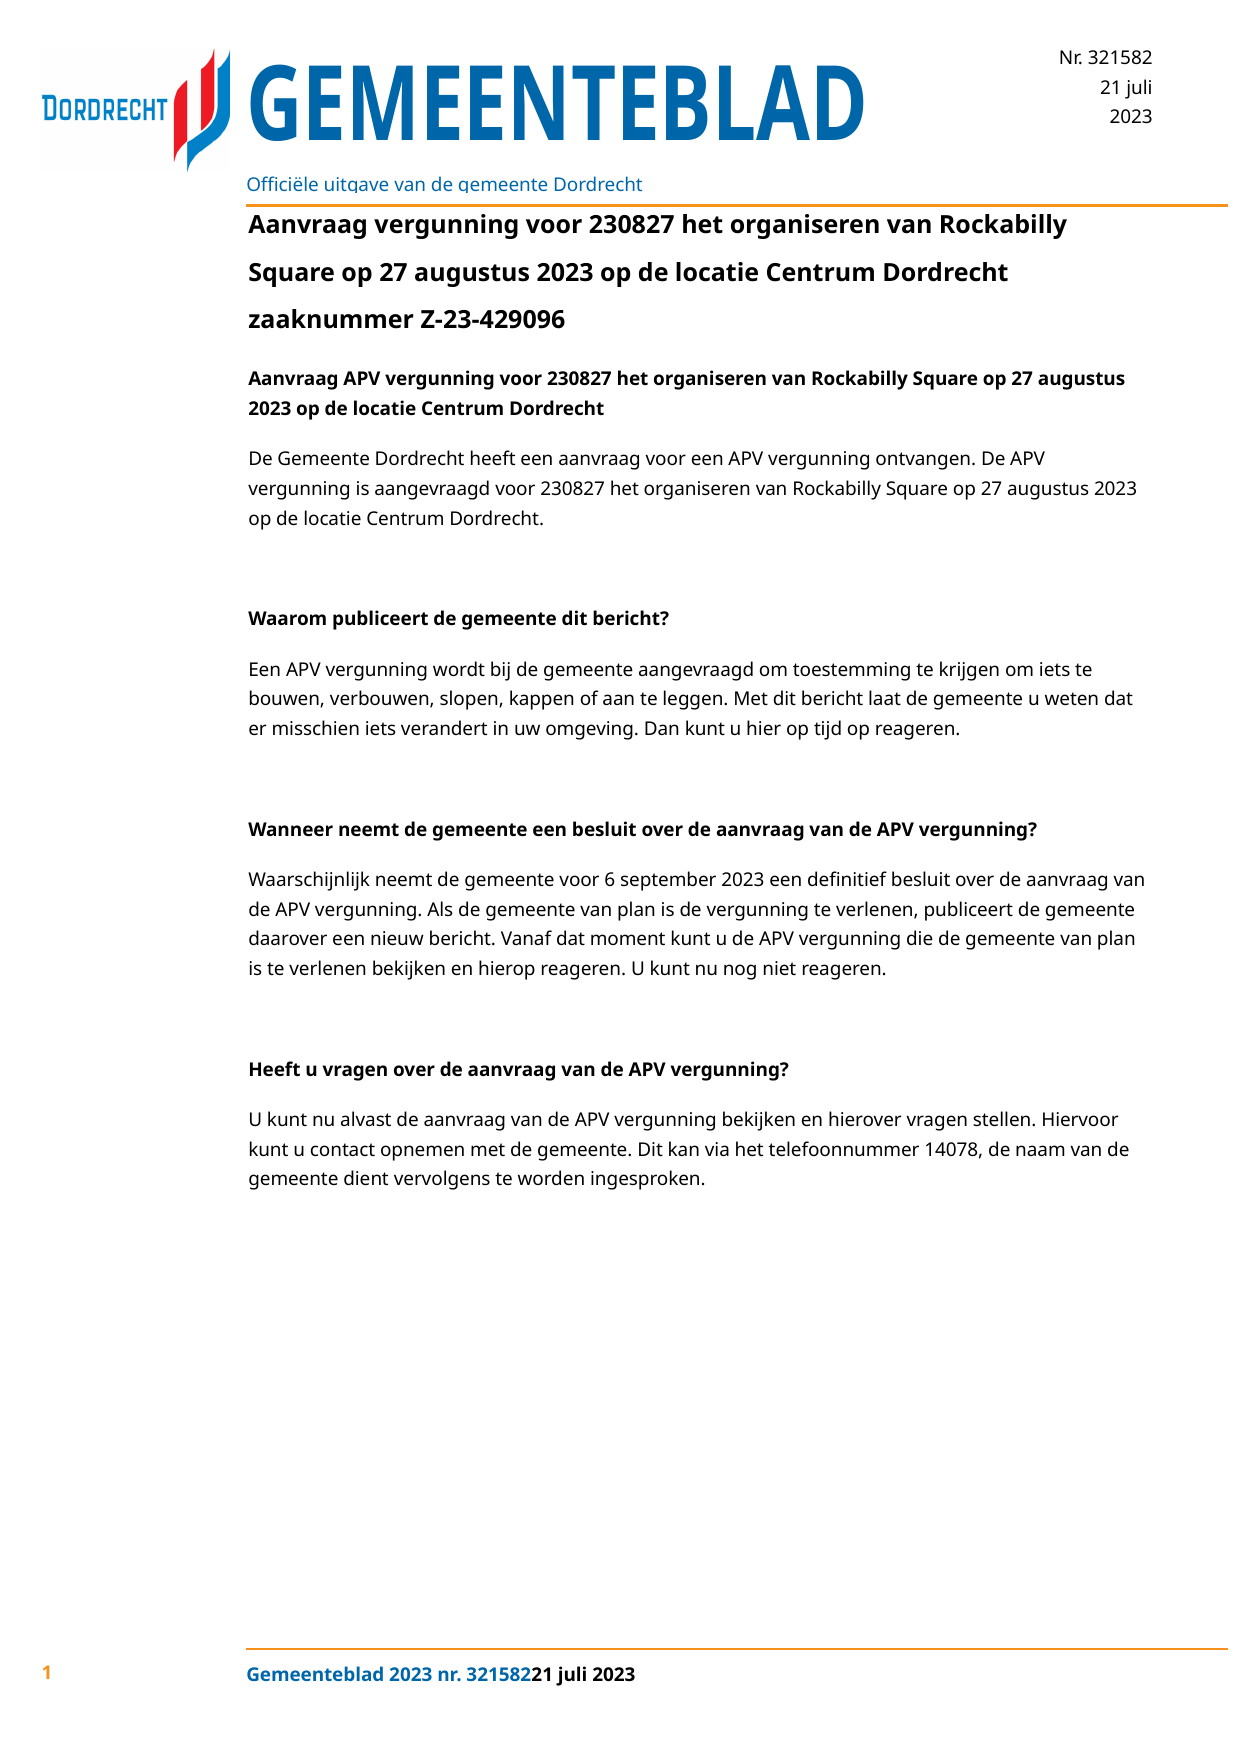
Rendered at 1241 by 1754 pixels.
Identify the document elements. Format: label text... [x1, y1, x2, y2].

text De Gemeente Dordrecht heeft een aanvraag voor een APV vergunning ontvangen. De APV vergunning is aangevraagd voor 230827 het organiseren van Rockabilly Square op 27 augustus 2023 op de locatie Centrum Dordrecht. [248, 446, 1152, 530]
text Een APV vergunning wordt bij de gemeente aangevraagd om toestemming te krijgen om iets te bouwen, verbouwen, slopen, kappen of aan te leggen. Met dit bericht laat de gemeente u weten dat er misschien iets verandert in uw omgeving. Dan kunt u hier op tijd op reageren. [248, 656, 1152, 741]
text U kunt nu alvast de aanvraag van de APV vergunning bekijken en hierover vragen stellen. Hiervoor kunt u contact opnemen met de gemeente. Dit kan via het telefoonnummer 14078, de naam van de gemeente dient vervolgens te worden ingesproken. [248, 1106, 1152, 1191]
text Wanneer neemt de gemeente een besluit over de aanvraag van de APV vergunning? [248, 816, 1152, 842]
text Waarschijnlijk neemt de gemeente voor 6 september 2023 een definitief besluit over de aanvraag van de APV vergunning. Als de gemeente van plan is de vergunning te verlenen, publiceert de gemeente daarover een nieuw bericht. Vanaf dat moment kunt u de APV vergunning die de gemeente van plan is te verlenen bekijken en hierop reageren. U kunt nu nog niet reageren. [248, 866, 1152, 981]
text Aanvraag vergunning voor 230827 het organiseren van Rockabilly Square op 27 augustus 2023 op de locatie Centrum Dordrecht zaaknummer Z-23-429096 [248, 207, 1152, 336]
picture [41, 47, 231, 172]
text Waarom publiceert de gemeente dit bericht? [248, 606, 1152, 631]
text Aanvraag APV vergunning voor 230827 het organiseren van Rockabilly Square op 27 augustus 2023 op de locatie Centrum Dordrecht [248, 366, 1152, 421]
text Heeft u vragen over de aanvraag van de APV vergunning? [248, 1056, 1152, 1082]
